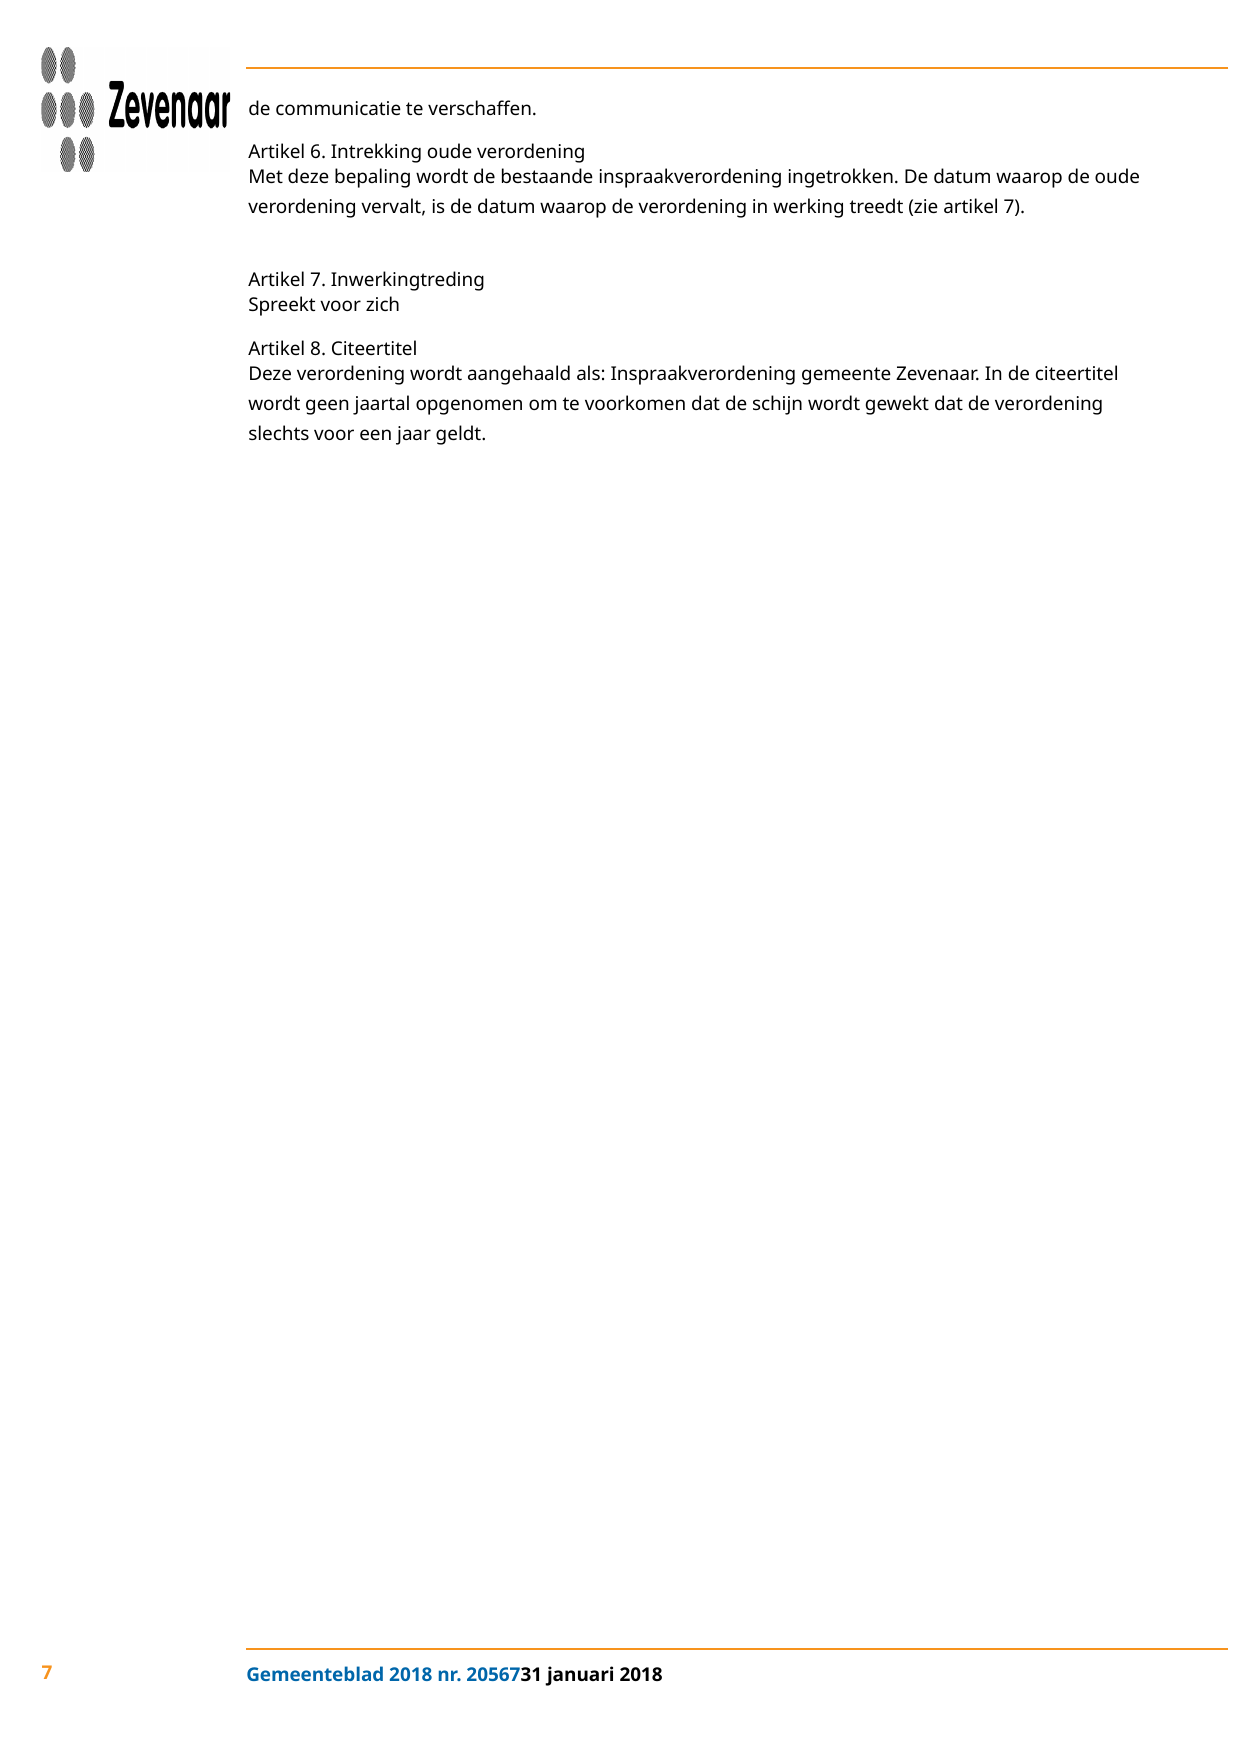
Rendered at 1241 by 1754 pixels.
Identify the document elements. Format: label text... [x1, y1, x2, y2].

text Deze verordening wordt aangehaald als: Inspraakverordening gemeente Zevenaar. In de citeertitel wordt geen jaartal opgenomen om te voorkomen dat de schijn wordt gewekt dat de verordening slechts voor een jaar geldt. [248, 361, 1152, 445]
text Spreekt voor zich [248, 292, 1152, 317]
text Artikel 6. Intrekking oude verordening [248, 138, 1152, 164]
text de communicatie te verschaffen. [248, 95, 1152, 121]
text Artikel 8. Citeertitel [248, 335, 1152, 361]
text Met deze bepaling wordt de bestaande inspraakverordening ingetrokken. De datum waarop de oude verordening vervalt, is de datum waarop de verordening in werking treedt (zie artikel 7). [248, 164, 1152, 219]
text Artikel 7. Inwerkingtreding [248, 266, 1152, 292]
picture [41, 47, 231, 172]
